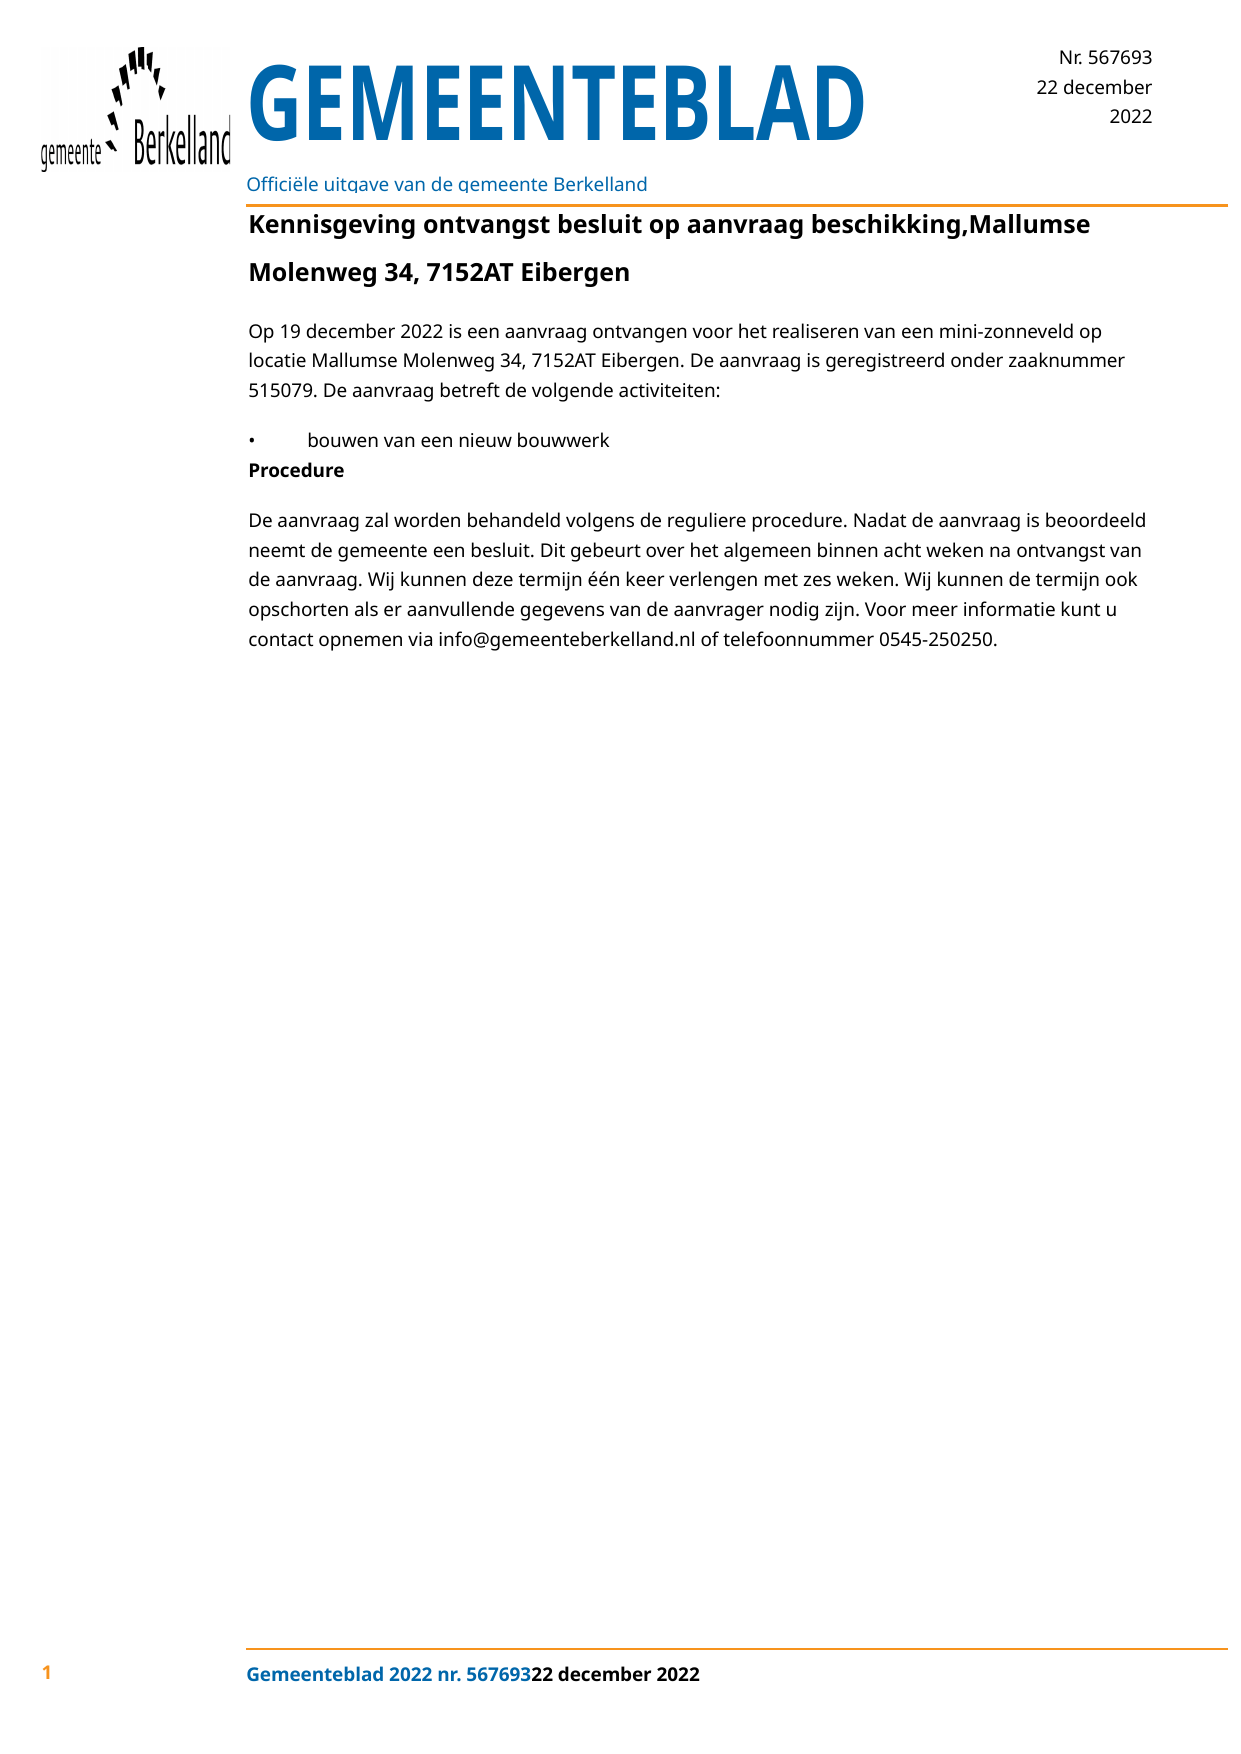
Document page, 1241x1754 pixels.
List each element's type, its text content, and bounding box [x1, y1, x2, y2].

text Kennisgeving ontvangst besluit op aanvraag beschikking,Mallumse Molenweg 34, 7152AT Eibergen [248, 207, 1152, 288]
text De aanvraag zal worden behandeld volgens de reguliere procedure. Nadat de aanvraag is beoordeeld neemt de gemeente een besluit. Dit gebeurt over het algemeen binnen acht weken na ontvangst van de aanvraag. Wij kunnen deze termijn één keer verlengen met zes weken. Wij kunnen de termijn ook opschorten als er aanvullende gegevens van de aanvrager nodig zijn. Voor meer informatie kunt u contact opnemen via info@gemeenteberkelland.nl of telefoonnummer 0545-250250. [248, 507, 1152, 652]
text Procedure [248, 457, 1152, 483]
text Op 19 december 2022 is een aanvraag ontvangen voor het realiseren van een mini-zonneveld op locatie Mallumse Molenweg 34, 7152AT Eibergen. De aanvraag is geregistreerd onder zaaknummer 515079. De aanvraag betreft de volgende activiteiten: [248, 318, 1152, 403]
picture [41, 47, 231, 172]
list bouwen van een nieuw bouwwerk [248, 427, 1152, 453]
